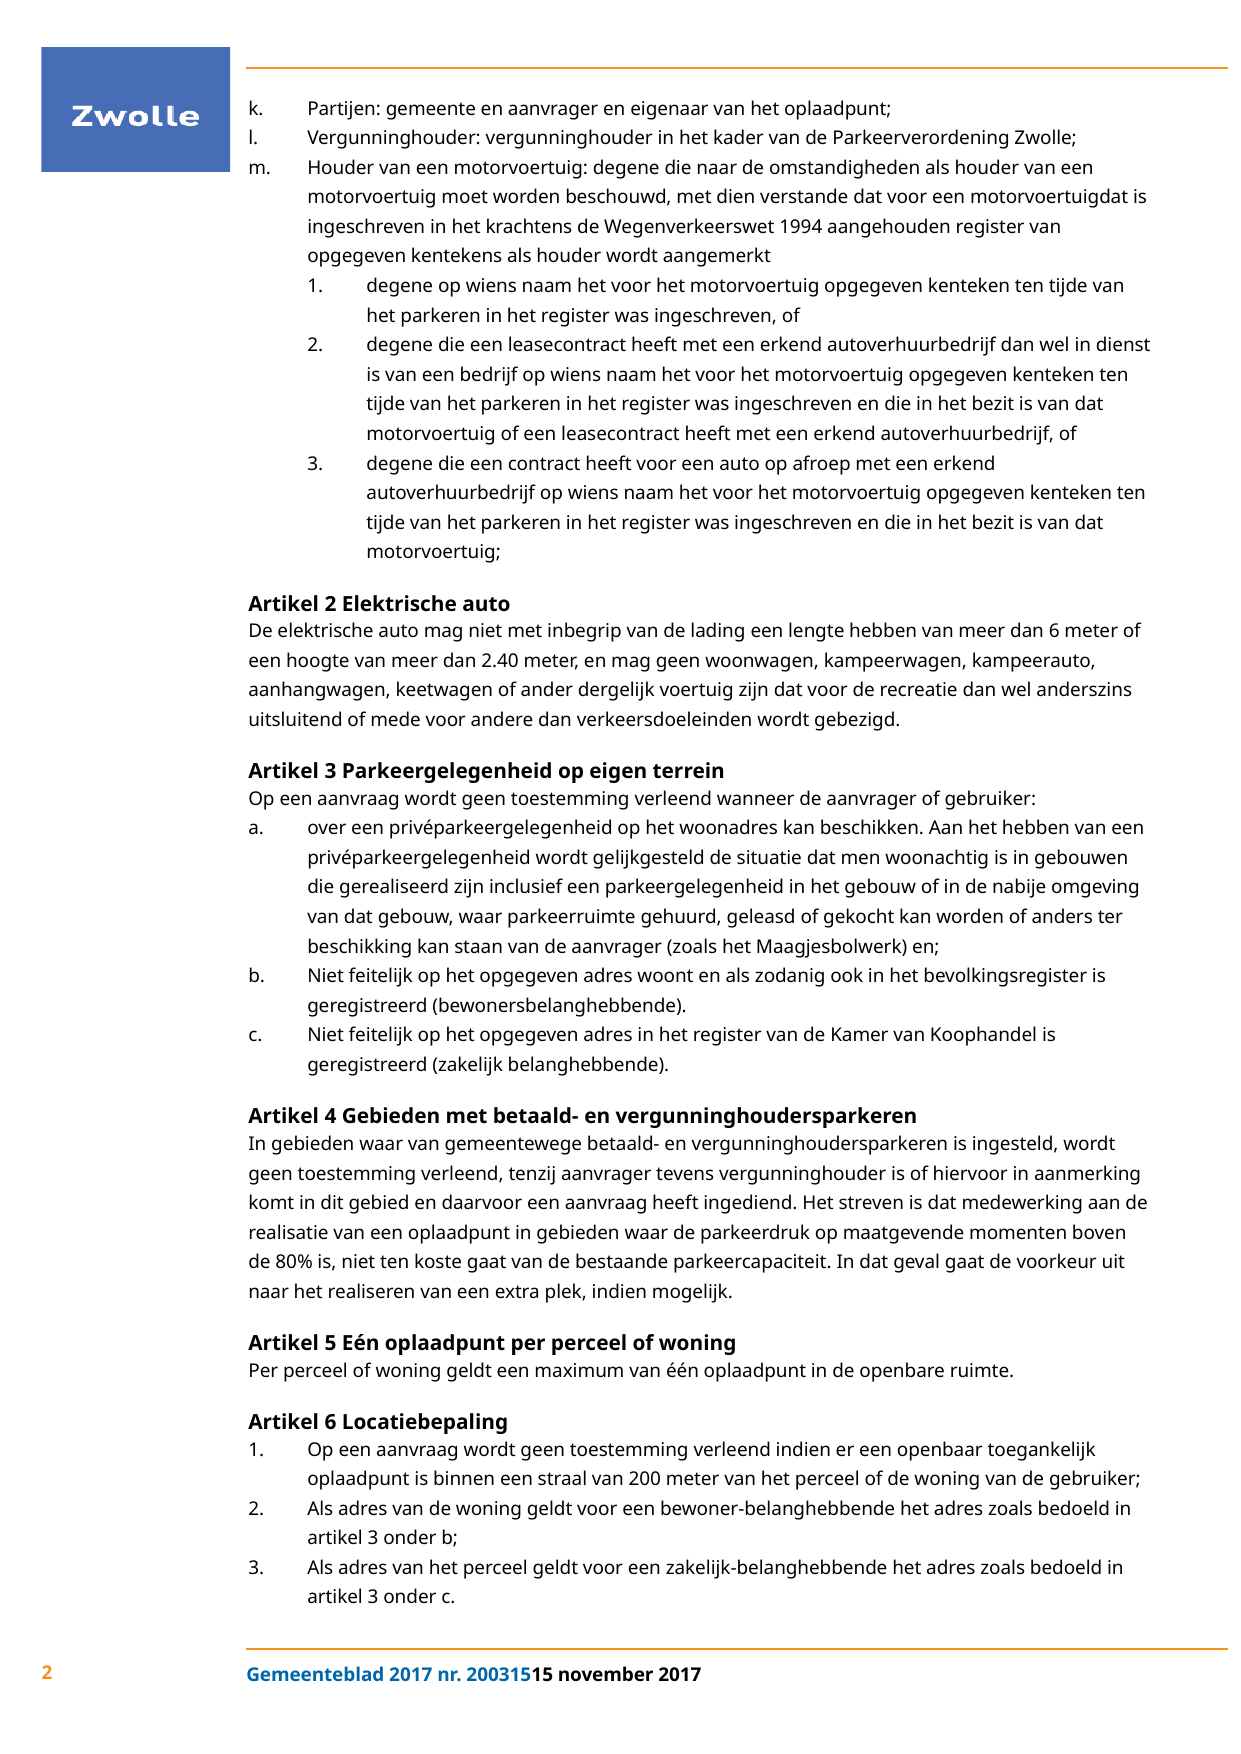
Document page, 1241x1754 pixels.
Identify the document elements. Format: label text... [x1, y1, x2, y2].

list degene die een contract heeft voor een auto op afroep met een erkend autoverhuurbedrijf op wiens naam het voor het motorvoertuig opgegeven kenteken ten tijde van het parkeren in het register was ingeschreven en die in het bezit is van dat motorvoertuig; [307, 450, 1152, 564]
list over een privéparkeergelegenheid op het woonadres kan beschikken. Aan het hebben van een privéparkeergelegenheid wordt gelijkgesteld de situatie dat men woonachtig is in gebouwen die gerealiseerd zijn inclusief een parkeergelegenheid in het gebouw of in de nabije omgeving van dat gebouw, waar parkeerruimte gehuurd, geleasd of gekocht kan worden of anders ter beschikking kan staan van de aanvrager (zoals het Maagjesbolwerk) en; [248, 814, 1152, 959]
list Niet feitelijk op het opgegeven adres woont en als zodanig ook in het bevolkingsregister is geregistreerd (bewonersbelanghebbende). [248, 962, 1152, 1018]
text Artikel 6 Locatiebepaling [248, 1407, 1152, 1436]
picture [41, 47, 231, 172]
text Per perceel of woning geldt een maximum van één oplaadpunt in de openbare ruimte. [248, 1357, 1152, 1383]
text Artikel 2 Elektrische auto [248, 589, 1152, 617]
list Houder van een motorvoertuig: degene die naar de omstandigheden als houder van een motorvoertuig moet worden beschouwd, met dien verstande dat voor een motorvoertuigdat is ingeschreven in het krachtens de Wegenverkeerswet 1994 aangehouden register van opgegeven kentekens als houder wordt aangemerkt [248, 154, 1152, 268]
text In gebieden waar van gemeentewege betaald- en vergunninghoudersparkeren is ingesteld, wordt geen toestemming verleend, tenzij aanvrager tevens vergunninghouder is of hiervoor in aanmerking komt in dit gebied en daarvoor een aanvraag heeft ingediend. Het streven is dat medewerking aan de realisatie van een oplaadpunt in gebieden waar de parkeerdruk op maatgevende momenten boven de 80% is, niet ten koste gaat van de bestaande parkeercapaciteit. In dat geval gaat de voorkeur uit naar het realiseren van een extra plek, indien mogelijk. [248, 1130, 1152, 1304]
text Artikel 3 Parkeergelegenheid op eigen terrein [248, 757, 1152, 785]
list Als adres van de woning geldt voor een bewoner-belanghebbende het adres zoals bedoeld in artikel 3 onder b; [248, 1495, 1152, 1550]
list degene die een leasecontract heeft met een erkend autoverhuurbedrijf dan wel in dienst is van een bedrijf op wiens naam het voor het motorvoertuig opgegeven kenteken ten tijde van het parkeren in het register was ingeschreven en die in het bezit is van dat motorvoertuig of een leasecontract heeft met een erkend autoverhuurbedrijf, of [307, 331, 1152, 446]
list Niet feitelijk op het opgegeven adres in het register van de Kamer van Koophandel is geregistreerd (zakelijk belanghebbende). [248, 1022, 1152, 1077]
list Vergunninghouder: vergunninghouder in het kader van de Parkeerverordening Zwolle; [248, 124, 1152, 150]
list Partijen: gemeente en aanvrager en eigenaar van het oplaadpunt; [248, 95, 1152, 121]
list Op een aanvraag wordt geen toestemming verleend indien er een openbaar toegankelijk oplaadpunt is binnen een straal van 200 meter van het perceel of de woning van de gebruiker; [248, 1436, 1152, 1491]
text Artikel 4 Gebieden met betaald- en vergunninghoudersparkeren [248, 1102, 1152, 1130]
text Artikel 5 Eén oplaadpunt per perceel of woning [248, 1328, 1152, 1357]
text Op een aanvraag wordt geen toestemming verleend wanneer de aanvrager of gebruiker: [248, 785, 1152, 811]
list Als adres van het perceel geldt voor een zakelijk-belanghebbende het adres zoals bedoeld in artikel 3 onder c. [248, 1554, 1152, 1609]
list degene op wiens naam het voor het motorvoertuig opgegeven kenteken ten tijde van het parkeren in het register was ingeschreven, of [307, 272, 1152, 328]
text De elektrische auto mag niet met inbegrip van de lading een lengte hebben van meer dan 6 meter of een hoogte van meer dan 2.40 meter, en mag geen woonwagen, kampeerwagen, kampeerauto, aanhangwagen, keetwagen of ander dergelijk voertuig zijn dat voor de recreatie dan wel anderszins uitsluitend of mede voor andere dan verkeersdoeleinden wordt gebezigd. [248, 617, 1152, 732]
